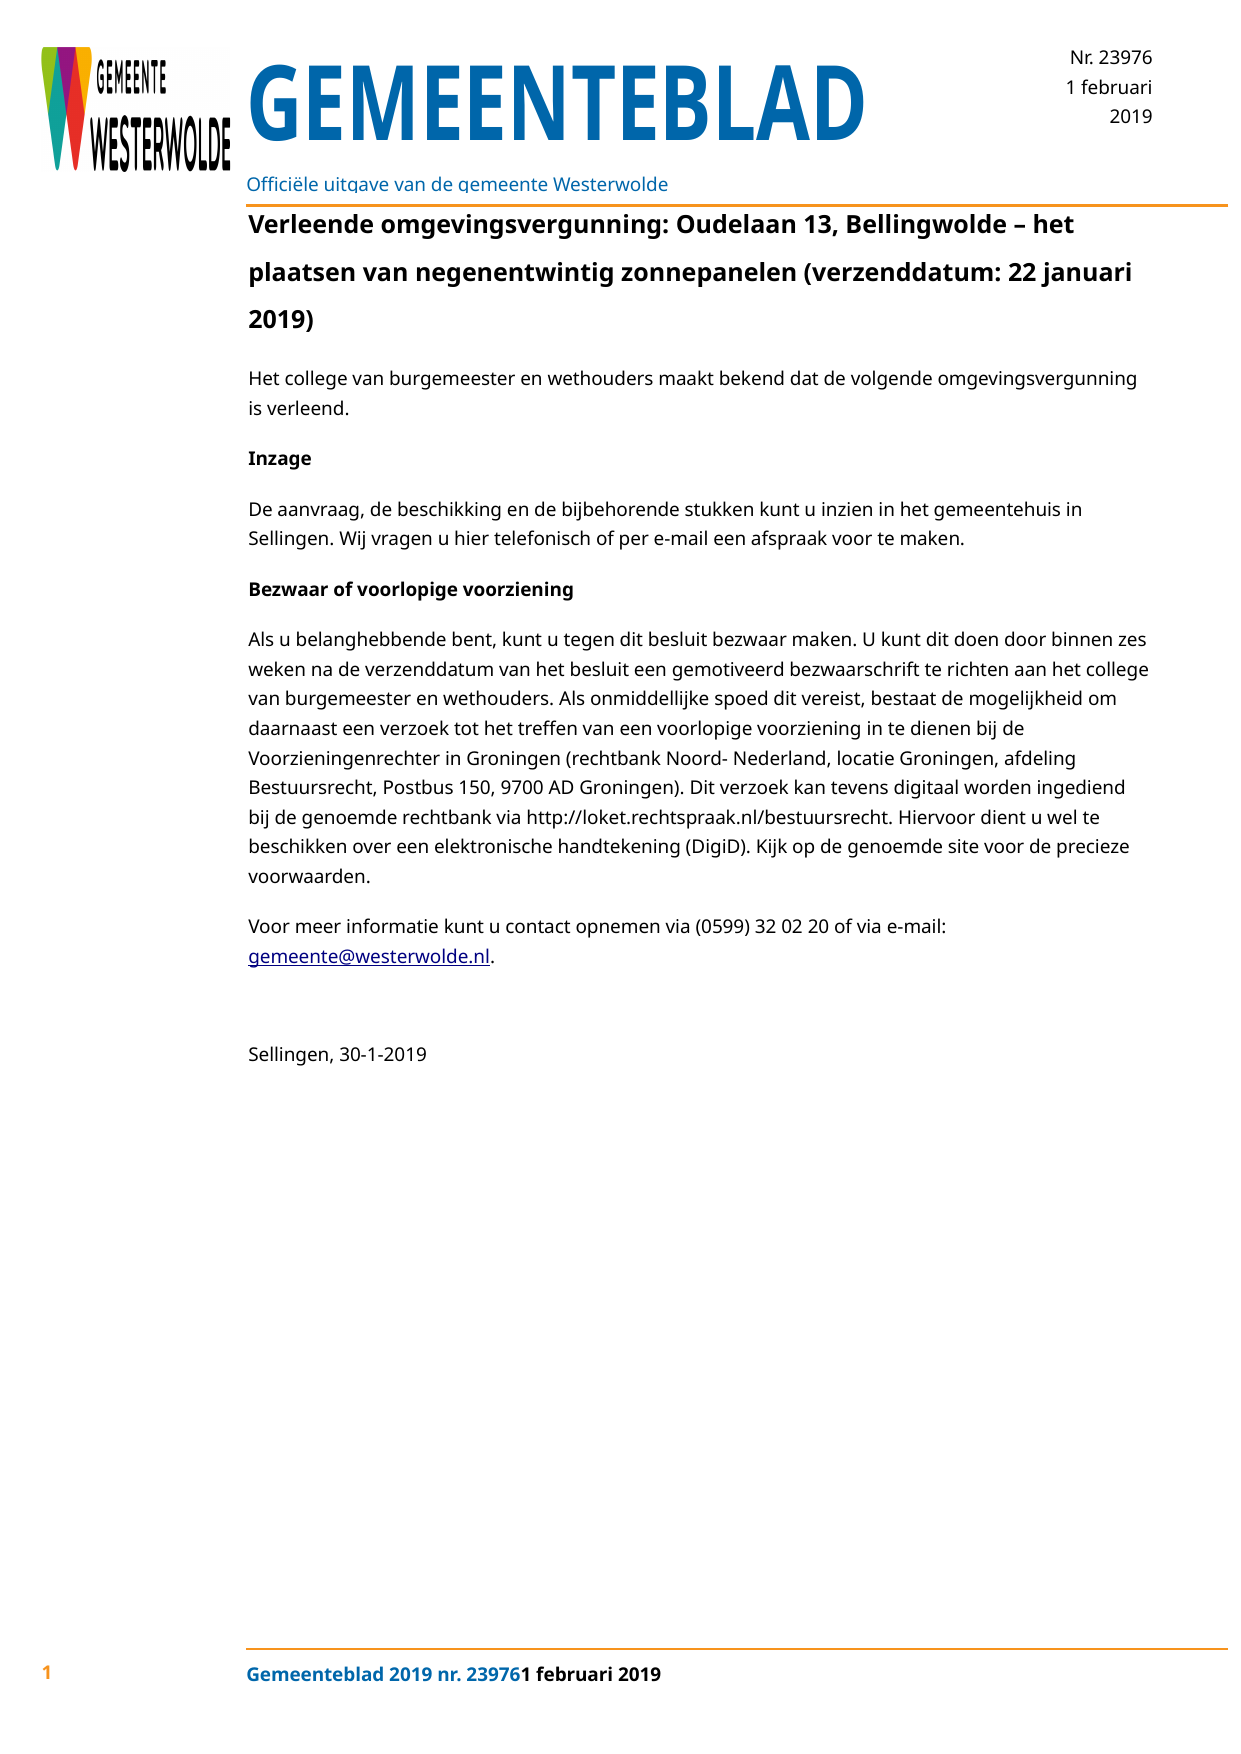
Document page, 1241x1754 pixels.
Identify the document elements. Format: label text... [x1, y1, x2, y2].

text De aanvraag, de beschikking en de bijbehorende stukken kunt u inzien in het gemeentehuis in Sellingen. Wij vragen u hier telefonisch of per e-mail een afspraak voor te maken. [248, 496, 1152, 551]
text Verleende omgevingsvergunning: Oudelaan 13, Bellingwolde – het plaatsen van negenentwintig zonnepanelen (verzenddatum: 22 januari 2019) [248, 207, 1152, 336]
text Bezwaar of voorlopige voorziening [248, 576, 1152, 602]
text Inzage [248, 446, 1152, 471]
text Als u belanghebbende bent, kunt u tegen dit besluit bezwaar maken. U kunt dit doen door binnen zes weken na de verzenddatum van het besluit een gemotiveerd bezwaarschrift te richten aan het college van burgemeester en wethouders. Als onmiddellijke spoed dit vereist, bestaat de mogelijkheid om daarnaast een verzoek tot het treffen van een voorlopige voorziening in te dienen bij de Voorzieningenrechter in Groningen (rechtbank Noord- Nederland, locatie Groningen, afdeling Bestuursrecht, Postbus 150, 9700 AD Groningen). Dit verzoek kan tevens digitaal worden ingediend bij de genoemde rechtbank via http://loket.rechtspraak.nl/bestuursrecht. Hiervoor dient u wel te beschikken over een elektronische handtekening (DigiD). Kijk op de genoemde site voor de precieze voorwaarden. [248, 626, 1152, 889]
text Voor meer informatie kunt u contact opnemen via (0599) 32 02 20 of via e-mail: gemeente@westerwolde.nl. [248, 913, 1152, 969]
text Het college van burgemeester en wethouders maakt bekend dat de volgende omgevingsvergunning is verleend. [248, 366, 1152, 421]
picture [41, 47, 231, 172]
text Sellingen, 30-1-2019 [248, 1041, 1152, 1067]
